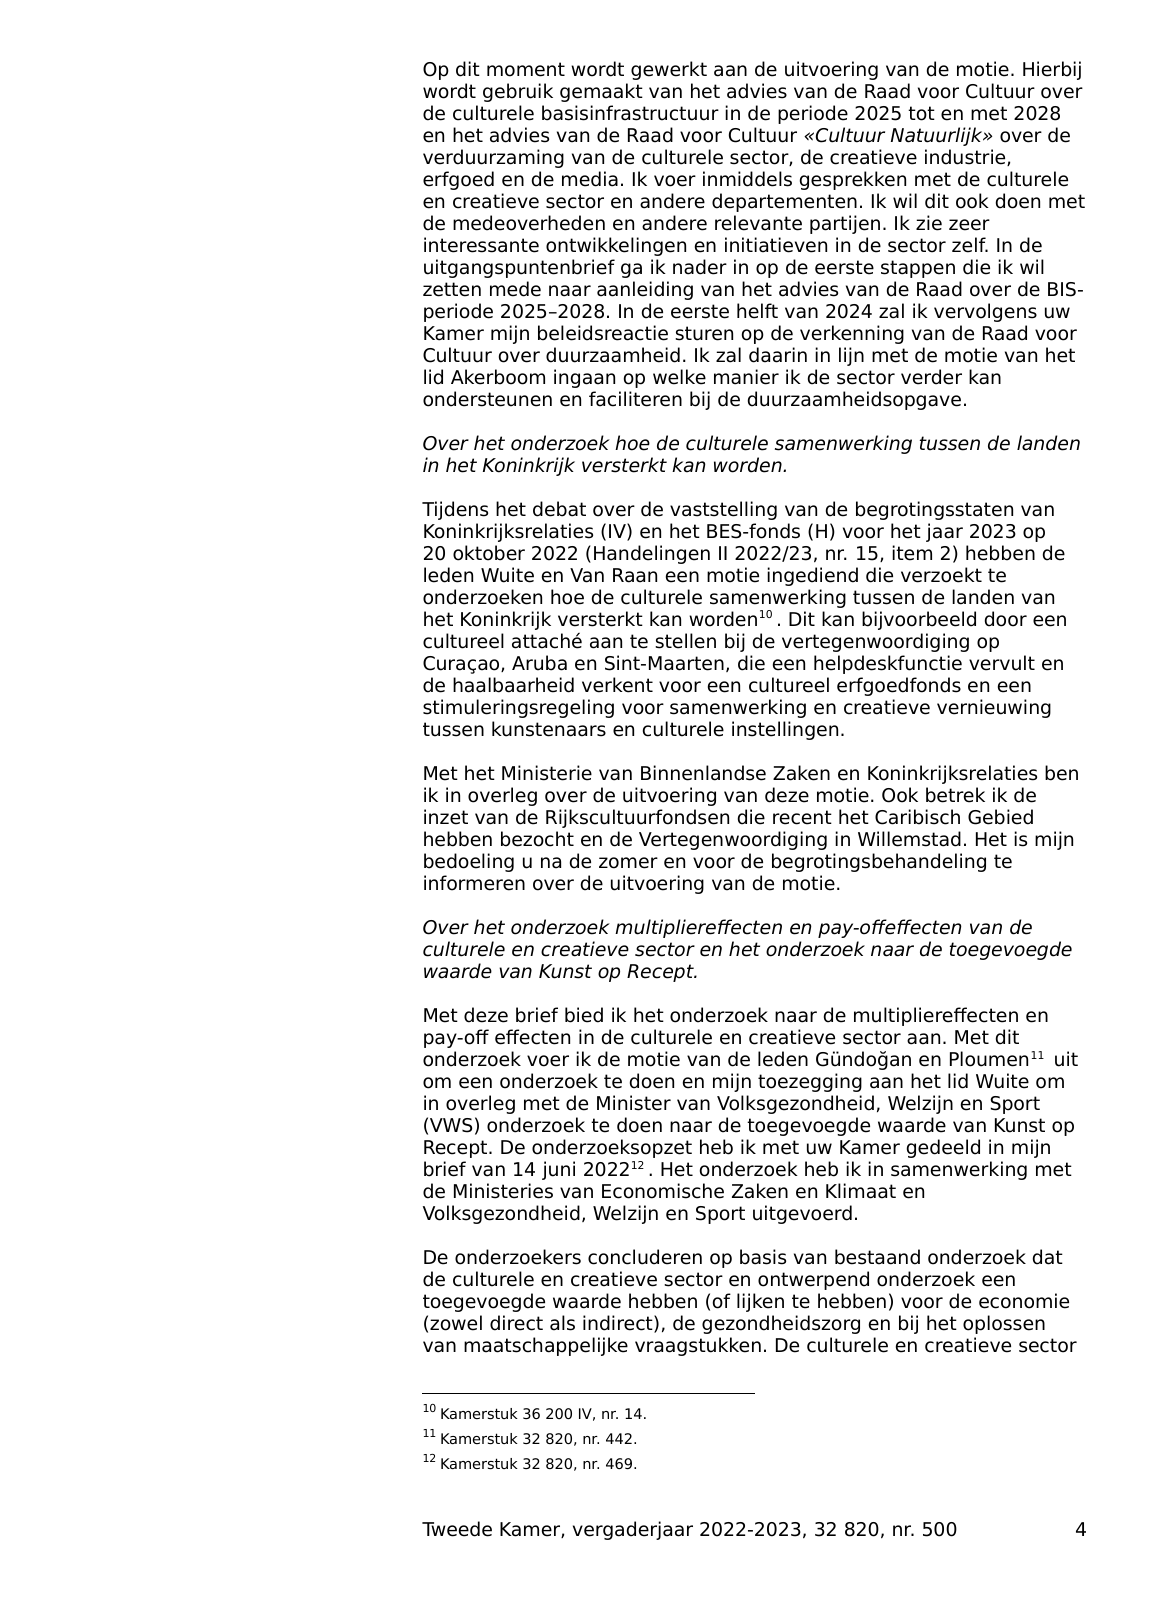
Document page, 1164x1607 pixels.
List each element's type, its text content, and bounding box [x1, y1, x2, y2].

text De onderzoekers concluderen op basis van bestaand onderzoek dat de culturele en creatieve sector en ontwerpend onderzoek een toegevoegde waarde hebben (of lijken te hebben) voor de economie (zowel direct als indirect), de gezondheidszorg en bij het oplossen van maatschappelijke vraagstukken. De culturele en creatieve sector [422, 1247, 1087, 1357]
subtitle Over het onderzoek multipliereffecten en pay-offeffecten van de culturele en creatieve sector en het onderzoek naar de toegevoegde waarde van Kunst op Recept. [422, 917, 1087, 983]
subtitle Over het onderzoek hoe de culturele samenwerking tussen de landen in het Koninkrijk versterkt kan worden. [422, 433, 1087, 477]
text Kamerstuk 32 820, nr. 442. [422, 1427, 1087, 1449]
text Op dit moment wordt gewerkt aan de uitvoering van de motie. Hierbij wordt gebruik gemaakt van het advies van de Raad voor Cultuur over de culturele basisinfrastructuur in de periode 2025 tot en met 2028 en het advies van de Raad voor Cultuur «Cultuur Natuurlijk» over de verduurzaming van de culturele sector, de creatieve industrie, erfgoed en de media. Ik voer inmiddels gesprekken met de culturele en creatieve sector en andere departementen. Ik wil dit ook doen met de medeoverheden en andere relevante partijen. Ik zie zeer interessante ontwikkelingen en initiatieven in de sector zelf. In de uitgangspuntenbrief ga ik nader in op de eerste stappen die ik wil zetten mede naar aanleiding van het advies van de Raad over de BIS-periode 2025–2028. In de eerste helft van 2024 zal ik vervolgens uw Kamer mijn beleidsreactie sturen op de verkenning van de Raad voor Cultuur over duurzaamheid. Ik zal daarin in lijn met de motie van het lid Akerboom ingaan op welke manier ik de sector verder kan ondersteunen en faciliteren bij de duurzaamheidsopgave. [422, 59, 1087, 411]
text Kamerstuk 32 820, nr. 469. [422, 1452, 1087, 1474]
text Met deze brief bied ik het onderzoek naar de multipliereffecten en pay-off effecten in de culturele en creatieve sector aan. Met dit onderzoek voer ik de motie van de leden Gündoğan en Ploumen uit om een onderzoek te doen en mijn toezegging aan het lid Wuite om in overleg met de Minister van Volksgezondheid, Welzijn en Sport (VWS) onderzoek te doen naar de toegevoegde waarde van Kunst op Recept. De onderzoeksopzet heb ik met uw Kamer gedeeld in mijn brief van 14 juni 2022. Het onderzoek heb ik in samenwerking met de Ministeries van Economische Zaken en Klimaat en Volksgezondheid, Welzijn en Sport uitgevoerd. [422, 1005, 1087, 1225]
text Met het Ministerie van Binnenlandse Zaken en Koninkrijksrelaties ben ik in overleg over de uitvoering van deze motie. Ook betrek ik de inzet van de Rijkscultuurfondsen die recent het Caribisch Gebied hebben bezocht en de Vertegenwoordiging in Willemstad. Het is mijn bedoeling u na de zomer en voor de begrotingsbehandeling te informeren over de uitvoering van de motie. [422, 763, 1087, 895]
text Kamerstuk 36 200 IV, nr. 14. [422, 1402, 1087, 1424]
text Tijdens het debat over de vaststelling van de begrotingsstaten van Koninkrijksrelaties (IV) en het BES-fonds (H) voor het jaar 2023 op 20 oktober 2022 (Handelingen II 2022/23, nr. 15, item 2) hebben de leden Wuite en Van Raan een motie ingediend die verzoekt te onderzoeken hoe de culturele samenwerking tussen de landen van het Koninkrijk versterkt kan worden. Dit kan bijvoorbeeld door een cultureel attaché aan te stellen bij de vertegenwoordiging op Curaçao, Aruba en Sint-Maarten, die een helpdeskfunctie vervult en de haalbaarheid verkent voor een cultureel erfgoedfonds en een stimuleringsregeling voor samenwerking en creatieve vernieuwing tussen kunstenaars en culturele instellingen. [422, 499, 1087, 741]
